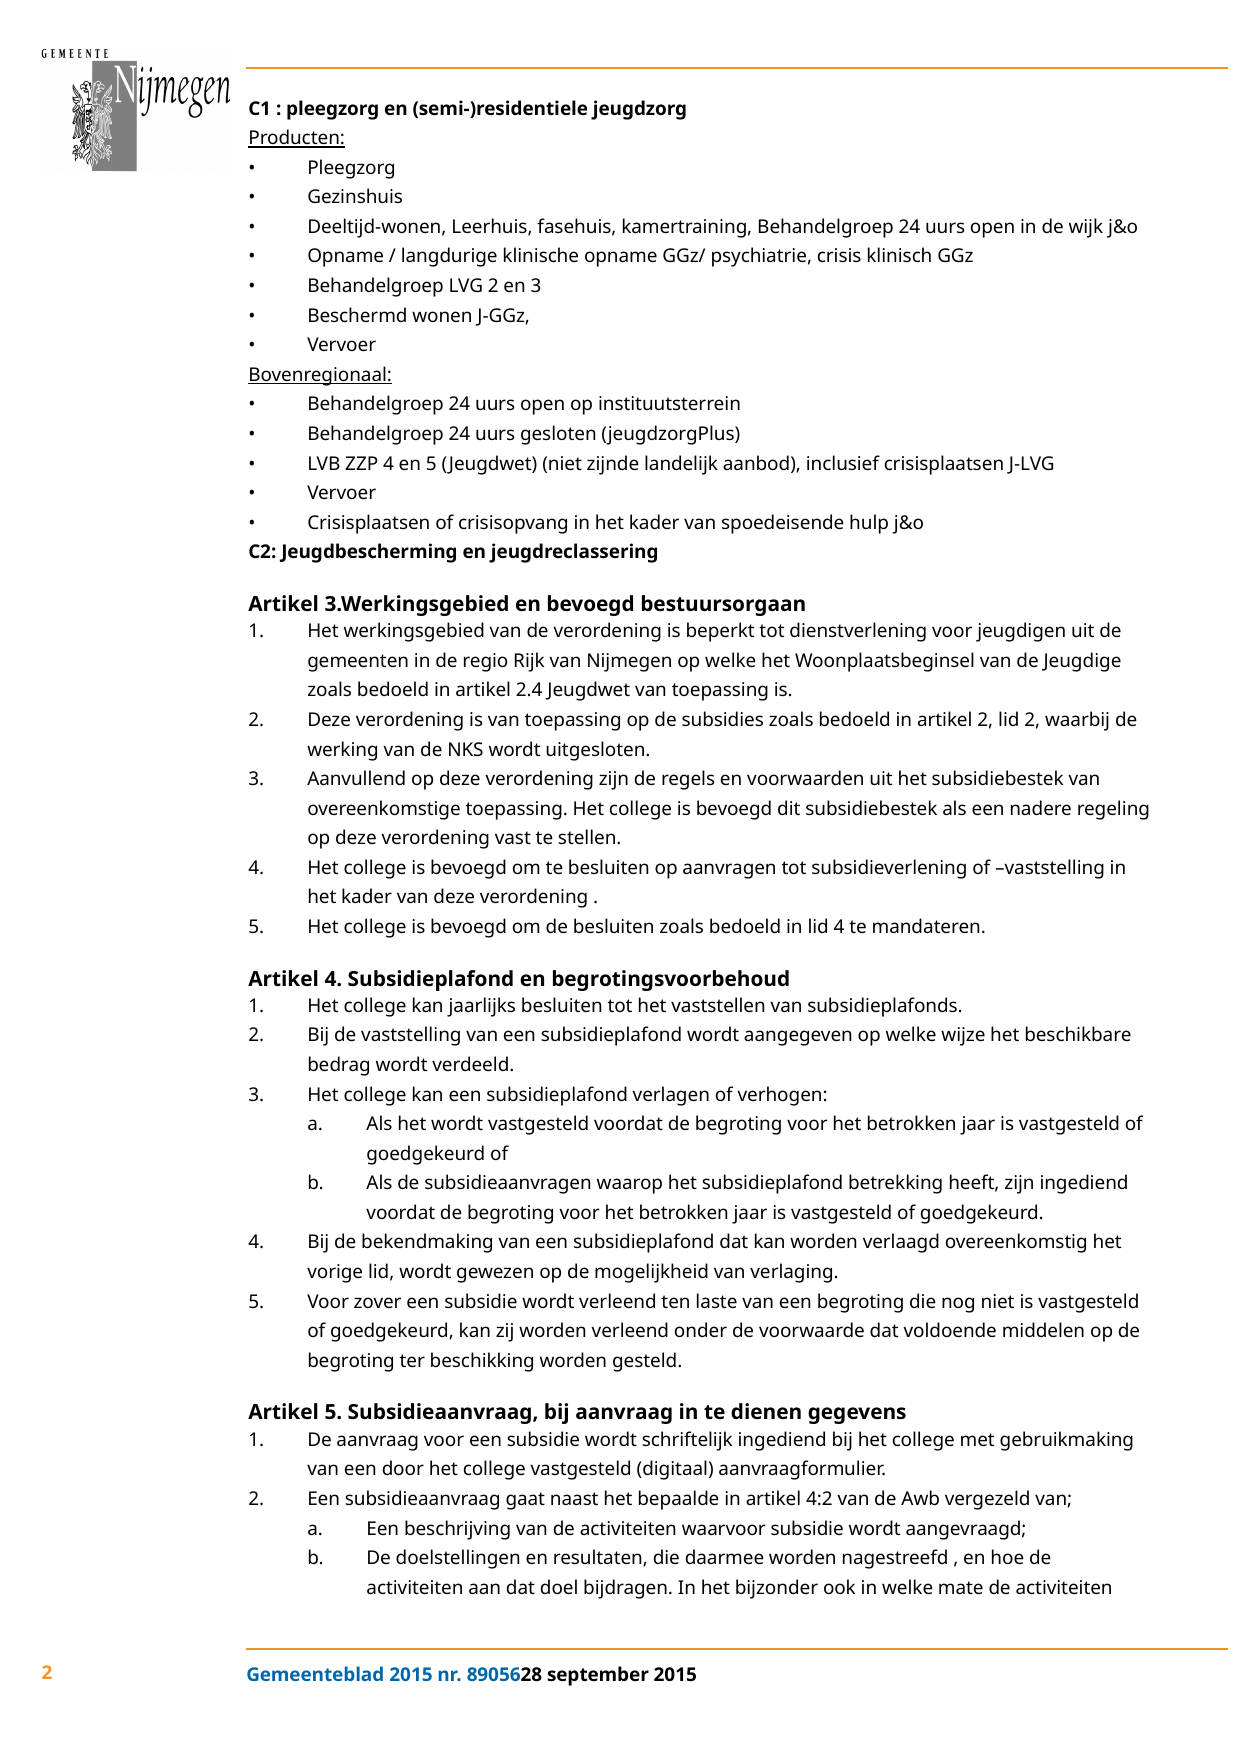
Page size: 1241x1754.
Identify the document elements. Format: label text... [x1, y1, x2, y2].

list Een beschrijving van de activiteiten waarvoor subsidie wordt aangevraagd; [307, 1515, 1152, 1540]
list Behandelgroep 24 uurs open op instituutsterrein [248, 391, 1152, 416]
list De doelstellingen en resultaten, die daarmee worden nagestreefd , en hoe de activiteiten aan dat doel bijdragen. In het bijzonder ook in welke mate de activiteiten [307, 1544, 1152, 1599]
text Producten: [248, 124, 1152, 150]
list Een subsidieaanvraag gaat naast het bepaalde in artikel 4:2 van de Awb vergezeld van; [248, 1485, 1152, 1511]
list Bij de bekendmaking van een subsidieplafond dat kan worden verlaagd overeenkomstig het vorige lid, wordt gewezen op de mogelijkheid van verlaging. [248, 1229, 1152, 1284]
list LVB ZZP 4 en 5 (Jeugdwet) (niet zijnde landelijk aanbod), inclusief crisisplaatsen J-LVG [248, 450, 1152, 476]
text Bovenregionaal: [248, 361, 1152, 387]
list Deeltijd-wonen, Leerhuis, fasehuis, kamertraining, Behandelgroep 24 uurs open in de wijk j&o [248, 213, 1152, 239]
list Het college is bevoegd om de besluiten zoals bedoeld in lid 4 te mandateren. [248, 913, 1152, 939]
list Vervoer [248, 479, 1152, 505]
list Opname / langdurige klinische opname GGz/ psychiatrie, crisis klinisch GGz [248, 243, 1152, 268]
list Het college kan een subsidieplafond verlagen of verhogen: [248, 1081, 1152, 1107]
list De aanvraag voor een subsidie wordt schriftelijk ingediend bij het college met gebruikmaking van een door het college vastgesteld (digitaal) aanvraagformulier. [248, 1426, 1152, 1481]
picture [41, 47, 231, 172]
list Crisisplaatsen of crisisopvang in het kader van spoedeisende hulp j&o [248, 509, 1152, 535]
list Het college is bevoegd om te besluiten op aanvragen tot subsidieverlening of –vaststelling in het kader van deze verordening . [248, 854, 1152, 909]
text C1 : pleegzorg en (semi-)residentiele jeugdzorg [248, 95, 1152, 121]
list Vervoer [248, 331, 1152, 357]
list Als het wordt vastgesteld voordat de begroting voor het betrokken jaar is vastgesteld of goedgekeurd of [307, 1110, 1152, 1166]
list Behandelgroep 24 uurs gesloten (jeugdzorgPlus) [248, 420, 1152, 446]
list Het werkingsgebied van de verordening is beperkt tot dienstverlening voor jeugdigen uit de gemeenten in de regio Rijk van Nijmegen op welke het Woonplaatsbeginsel van de Jeugdige zoals bedoeld in artikel 2.4 Jeugdwet van toepassing is. [248, 617, 1152, 702]
text Artikel 4. Subsidieplafond en begrotingsvoorbehoud [248, 964, 1152, 992]
list Deze verordening is van toepassing op de subsidies zoals bedoeld in artikel 2, lid 2, waarbij de werking van de NKS wordt uitgesloten. [248, 706, 1152, 761]
list Bij de vaststelling van een subsidieplafond wordt aangegeven op welke wijze het beschikbare bedrag wordt verdeeld. [248, 1022, 1152, 1077]
list Voor zover een subsidie wordt verleend ten laste van een begroting die nog niet is vastgesteld of goedgekeurd, kan zij worden verleend onder de voorwaarde dat voldoende middelen op de begroting ter beschikking worden gesteld. [248, 1288, 1152, 1373]
text Artikel 3.Werkingsgebied en bevoegd bestuursorgaan [248, 589, 1152, 617]
list Het college kan jaarlijks besluiten tot het vaststellen van subsidieplafonds. [248, 992, 1152, 1018]
list Pleegzorg [248, 154, 1152, 180]
list Als de subsidieaanvragen waarop het subsidieplafond betrekking heeft, zijn ingediend voordat de begroting voor het betrokken jaar is vastgesteld of goedgekeurd. [307, 1169, 1152, 1225]
text C2: Jeugdbescherming en jeugdreclassering [248, 538, 1152, 564]
list Aanvullend op deze verordening zijn de regels en voorwaarden uit het subsidiebestek van overeenkomstige toepassing. Het college is bevoegd dit subsidiebestek als een nadere regeling op deze verordening vast te stellen. [248, 765, 1152, 850]
text Artikel 5. Subsidieaanvraag, bij aanvraag in te dienen gegevens [248, 1397, 1152, 1426]
list Beschermd wonen J-GGz, [248, 302, 1152, 328]
list Gezinshuis [248, 183, 1152, 209]
list Behandelgroep LVG 2 en 3 [248, 272, 1152, 298]
